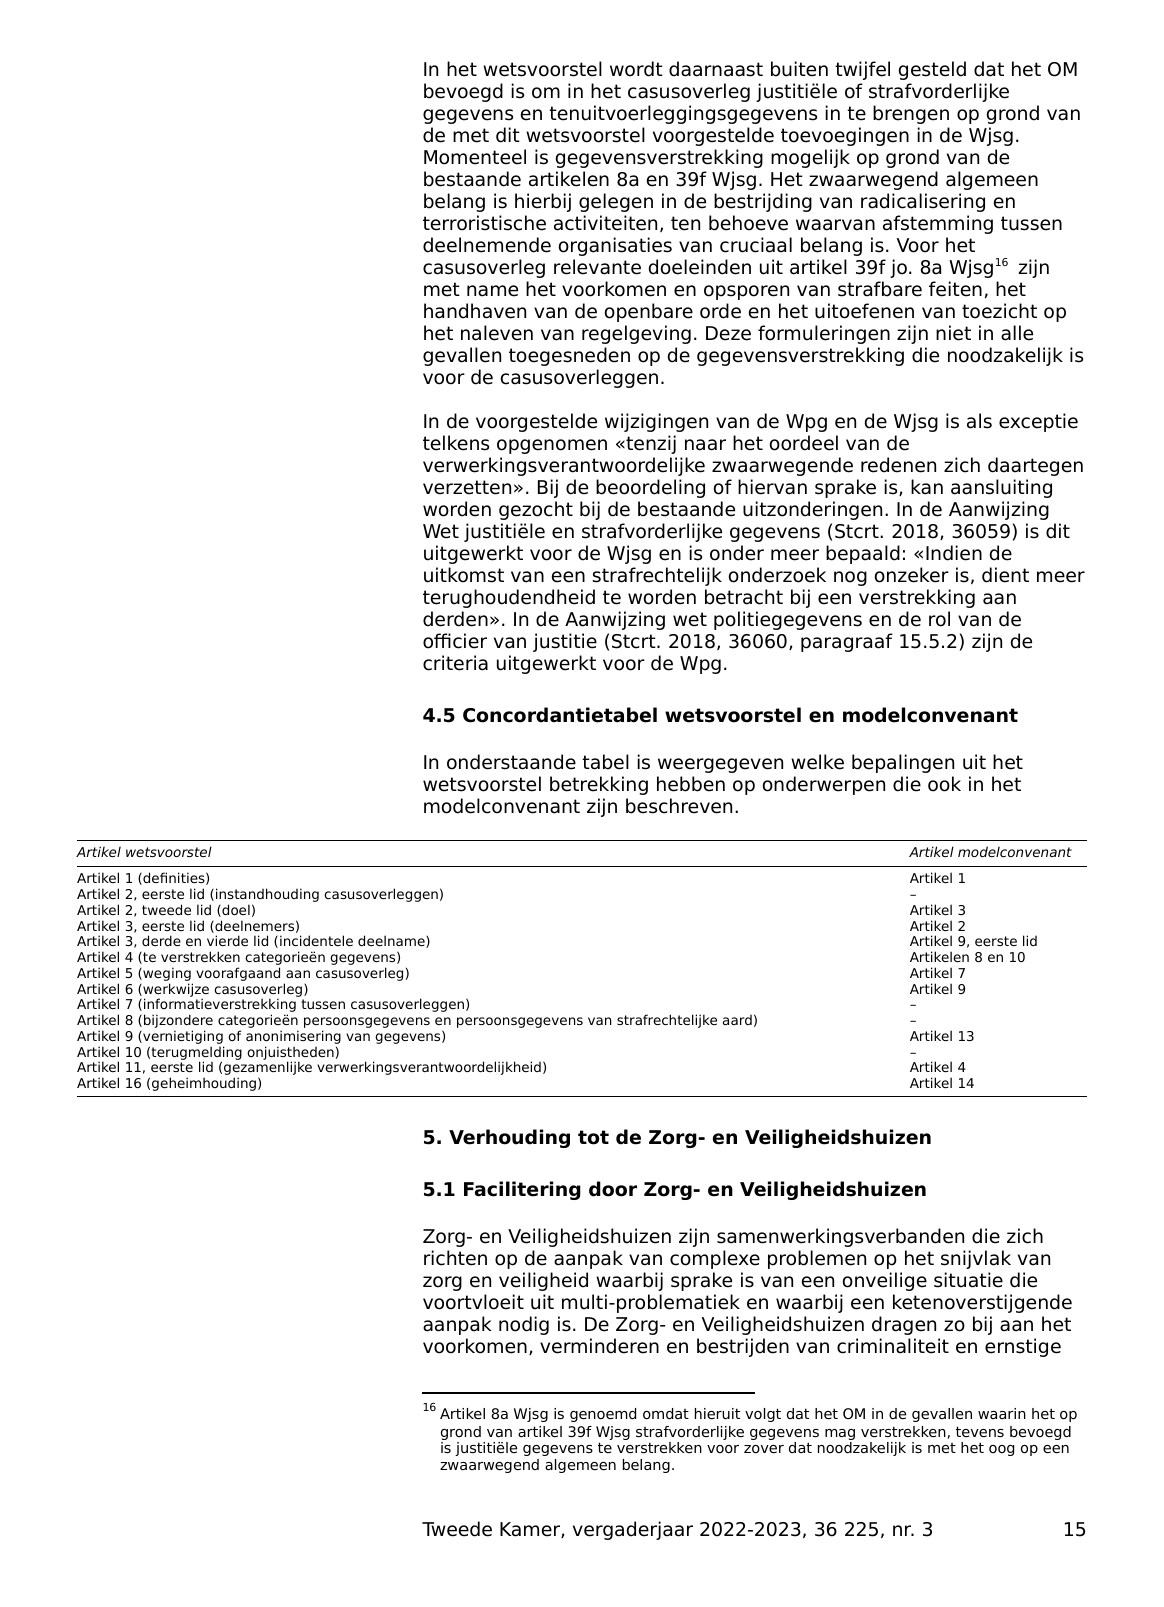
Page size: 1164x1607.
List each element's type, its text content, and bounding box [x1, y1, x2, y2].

table_cell Artikel 3, derde en vierde lid (incidentele deelname) [77, 934, 903, 950]
table_cell – [904, 1044, 1087, 1060]
text In het wetsvoorstel wordt daarnaast buiten twijfel gesteld dat het OM bevoegd is om in het casusoverleg justitiële of strafvorderlijke gegevens en tenuitvoerleggingsgegevens in te brengen op grond van de met dit wetsvoorstel voorgestelde toevoegingen in de Wjsg. Momenteel is gegevensverstrekking mogelijk op grond van de bestaande artikelen 8a en 39f Wjsg. Het zwaarwegend algemeen belang is hierbij gelegen in de bestrijding van radicalisering en terroristische activiteiten, ten behoeve waarvan afstemming tussen deelnemende organisaties van cruciaal belang is. Voor het casusoverleg relevante doeleinden uit artikel 39f jo. 8a Wjsg zijn met name het voorkomen en opsporen van strafbare feiten, het handhaven van de openbare orde en het uitoefenen van toezicht op het naleven van regelgeving. Deze formuleringen zijn niet in alle gevallen toegesneden op de gegevensverstrekking die noodzakelijk is voor de casusoverleggen. [422, 59, 1087, 389]
table_cell Artikelen 8 en 10 [904, 950, 1087, 966]
table_cell Artikel 9 [904, 981, 1087, 997]
table_cell Artikel 14 [904, 1076, 1087, 1096]
subtitle 5. Verhouding tot de Zorg- en Veiligheidshuizen [422, 1127, 1087, 1149]
table_cell Artikel 8 (bijzondere categorieën persoonsgegevens en persoonsgegevens van strafrechtelijke aard) [77, 1013, 903, 1029]
table_cell Artikel 9, eerste lid [904, 934, 1087, 950]
table_cell Artikel 10 (terugmelding onjuistheden) [77, 1044, 903, 1060]
table_header Artikel wetsvoorstel [77, 841, 903, 866]
table_cell Artikel 2, eerste lid (instandhouding casusoverleggen) [77, 887, 903, 903]
table_cell – [904, 997, 1087, 1013]
table_cell Artikel 13 [904, 1029, 1087, 1044]
table_cell – [904, 887, 1087, 903]
table_cell Artikel 4 [904, 1060, 1087, 1076]
table_cell Artikel 7 (informatieverstrekking tussen casusoverleggen) [77, 997, 903, 1013]
text Artikel 8a Wjsg is genoemd omdat hieruit volgt dat het OM in de gevallen waarin het op grond van artikel 39f Wjsg strafvorderlijke gegevens mag verstrekken, tevens bevoegd is justitiële gegevens te verstrekken voor zover dat noodzakelijk is met het oog op een zwaarwegend algemeen belang. [422, 1402, 1087, 1474]
text In onderstaande tabel is weergegeven welke bepalingen uit het wetsvoorstel betrekking hebben op onderwerpen die ook in het modelconvenant zijn beschreven. [422, 752, 1087, 818]
table_cell Artikel 5 (weging voorafgaand aan casusoverleg) [77, 966, 903, 981]
table_header Artikel modelconvenant [904, 841, 1087, 866]
table_cell Artikel 6 (werkwijze casusoverleg) [77, 981, 903, 997]
table_cell Artikel 3, eerste lid (deelnemers) [77, 919, 903, 934]
table_cell Artikel 1 (definities) [77, 867, 903, 887]
table_cell Artikel 2, tweede lid (doel) [77, 903, 903, 918]
table_cell Artikel 3 [904, 903, 1087, 918]
subtitle 4.5 Concordantietabel wetsvoorstel en modelconvenant [422, 705, 1087, 727]
table_cell Artikel 7 [904, 966, 1087, 981]
table_cell Artikel 4 (te verstrekken categorieën gegevens) [77, 950, 903, 966]
subtitle 5.1 Facilitering door Zorg- en Veiligheidshuizen [422, 1179, 1087, 1201]
table_cell Artikel 2 [904, 919, 1087, 934]
table_cell Artikel 1 [904, 867, 1087, 887]
text Zorg- en Veiligheidshuizen zijn samenwerkingsverbanden die zich richten op de aanpak van complexe problemen op het snijvlak van zorg en veiligheid waarbij sprake is van een onveilige situatie die voortvloeit uit multi-problematiek en waarbij een ketenoverstijgende aanpak nodig is. De Zorg- en Veiligheidshuizen dragen zo bij aan het voorkomen, verminderen en bestrijden van criminaliteit en ernstige [422, 1226, 1087, 1358]
table_cell – [904, 1013, 1087, 1029]
table_cell Artikel 11, eerste lid (gezamenlijke verwerkingsverantwoordelijkheid) [77, 1060, 903, 1076]
table_cell Artikel 16 (geheimhouding) [77, 1076, 903, 1096]
text In de voorgestelde wijzigingen van de Wpg en de Wjsg is als exceptie telkens opgenomen «tenzij naar het oordeel van de verwerkingsverantwoordelijke zwaarwegende redenen zich daartegen verzetten». Bij de beoordeling of hiervan sprake is, kan aansluiting worden gezocht bij de bestaande uitzonderingen. In de Aanwijzing Wet justitiële en strafvorderlijke gegevens (Stcrt. 2018, 36059) is dit uitgewerkt voor de Wjsg en is onder meer bepaald: «Indien de uitkomst van een strafrechtelijk onderzoek nog onzeker is, dient meer terughoudendheid te worden betracht bij een verstrekking aan derden». In de Aanwijzing wet politiegegevens en de rol van de officier van justitie (Stcrt. 2018, 36060, paragraaf 15.5.2) zijn de criteria uitgewerkt voor de Wpg. [422, 411, 1087, 675]
table_cell Artikel 9 (vernietiging of anonimisering van gegevens) [77, 1029, 903, 1044]
